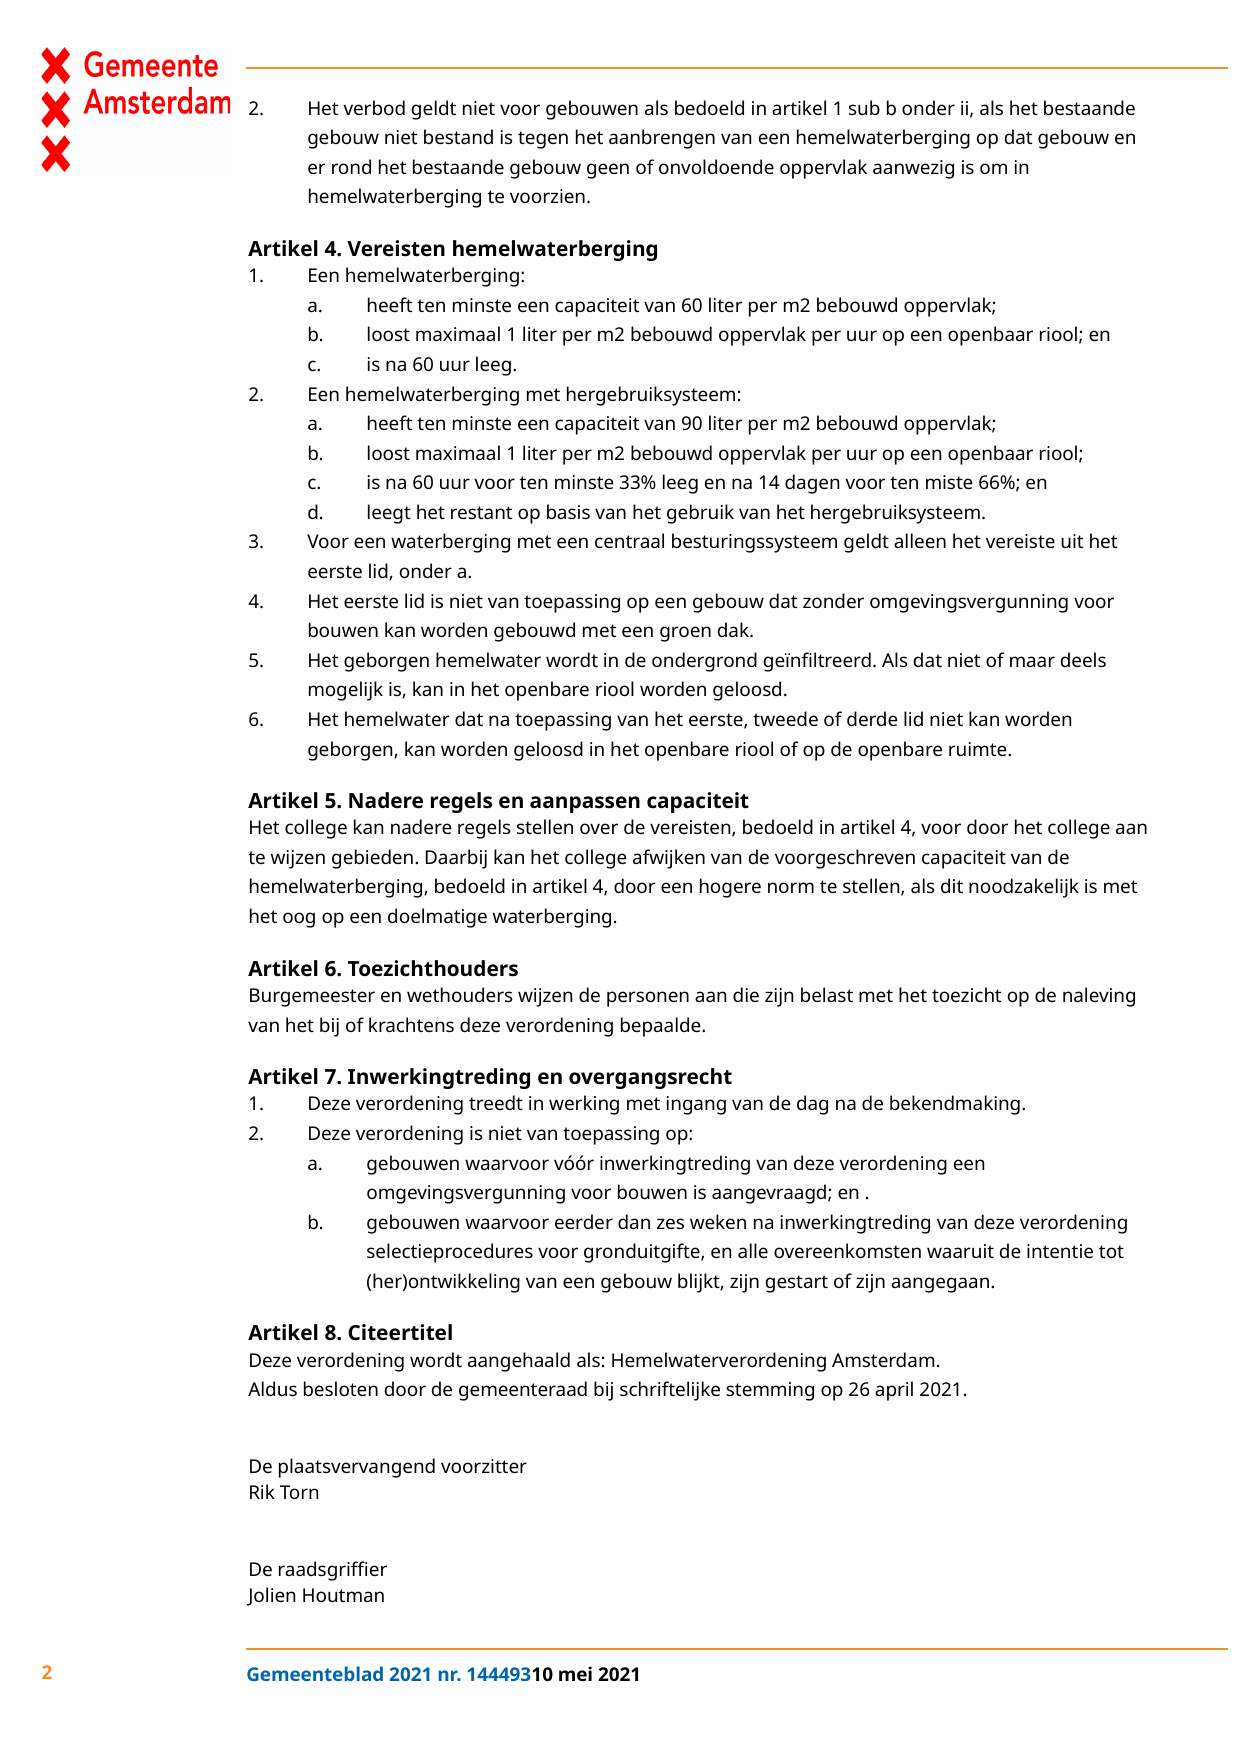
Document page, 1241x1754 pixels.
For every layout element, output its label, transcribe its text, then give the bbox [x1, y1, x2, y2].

text Aldus besloten door de gemeenteraad bij schriftelijke stemming op 26 april 2021. [248, 1377, 1152, 1402]
list heeft ten minste een capaciteit van 90 liter per m2 bebouwd oppervlak; [307, 410, 1152, 436]
text Deze verordening wordt aangehaald als: Hemelwaterverordening Amsterdam. [248, 1347, 1152, 1373]
text Artikel 4. Vereisten hemelwaterberging [248, 234, 1152, 262]
list loost maximaal 1 liter per m2 bebouwd oppervlak per uur op een openbaar riool; [307, 440, 1152, 466]
list Het geborgen hemelwater wordt in de ondergrond geïnfiltreerd. Als dat niet of maar deels mogelijk is, kan in het openbare riool worden geloosd. [248, 647, 1152, 702]
list gebouwen waarvoor vóór inwerkingtreding van deze verordening een omgevingsvergunning voor bouwen is aangevraagd; en . [307, 1150, 1152, 1205]
list Deze verordening treedt in werking met ingang van de dag na de bekendmaking. [248, 1091, 1152, 1116]
list loost maximaal 1 liter per m2 bebouwd oppervlak per uur op een openbaar riool; en [307, 322, 1152, 347]
text Het college kan nadere regels stellen over de vereisten, bedoeld in artikel 4, voor door het college aan te wijzen gebieden. Daarbij kan het college afwijken van de voorgeschreven capaciteit van de hemelwaterberging, bedoeld in artikel 4, door een hogere norm te stellen, als dit noodzakelijk is met het oog op een doelmatige waterberging. [248, 814, 1152, 929]
list is na 60 uur voor ten minste 33% leeg en na 14 dagen voor ten miste 66%; en [307, 469, 1152, 495]
list gebouwen waarvoor eerder dan zes weken na inwerkingtreding van deze verordening selectieprocedures voor gronduitgifte, en alle overeenkomsten waaruit de intentie tot (her)ontwikkeling van een gebouw blijkt, zijn gestart of zijn aangegaan. [307, 1209, 1152, 1294]
picture [41, 47, 231, 172]
list Voor een waterberging met een centraal besturingssysteem geldt alleen het vereiste uit het eerste lid, onder a. [248, 529, 1152, 584]
list Deze verordening is niet van toepassing op: [248, 1120, 1152, 1146]
list heeft ten minste een capaciteit van 60 liter per m2 bebouwd oppervlak; [307, 292, 1152, 318]
text De plaatsvervangend voorzitter [248, 1454, 1152, 1479]
text Rik Torn [248, 1479, 1152, 1505]
list Een hemelwaterberging: [248, 262, 1152, 288]
text Artikel 8. Citeertitel [248, 1318, 1152, 1347]
text Jolien Houtman [248, 1582, 1152, 1608]
list Het verbod geldt niet voor gebouwen als bedoeld in artikel 1 sub b onder ii, als het bestaande gebouw niet bestand is tegen het aanbrengen van een hemelwaterberging op dat gebouw en er rond het bestaande gebouw geen of onvoldoende oppervlak aanwezig is om in hemelwaterberging te voorzien. [248, 95, 1152, 209]
list Een hemelwaterberging met hergebruiksysteem: [248, 381, 1152, 406]
list leegt het restant op basis van het gebruik van het hergebruiksysteem. [307, 499, 1152, 525]
text Artikel 7. Inwerkingtreding en overgangsrecht [248, 1062, 1152, 1091]
list Het eerste lid is niet van toepassing op een gebouw dat zonder omgevingsvergunning voor bouwen kan worden gebouwd met een groen dak. [248, 588, 1152, 643]
list Het hemelwater dat na toepassing van het eerste, tweede of derde lid niet kan worden geborgen, kan worden geloosd in het openbare riool of op de openbare ruimte. [248, 706, 1152, 761]
list is na 60 uur leeg. [307, 351, 1152, 377]
text Artikel 5. Nadere regels en aanpassen capaciteit [248, 786, 1152, 814]
text Artikel 6. Toezichthouders [248, 954, 1152, 982]
text Burgemeester en wethouders wijzen de personen aan die zijn belast met het toezicht op de naleving van het bij of krachtens deze verordening bepaalde. [248, 982, 1152, 1037]
text De raadsgriffier [248, 1557, 1152, 1582]
